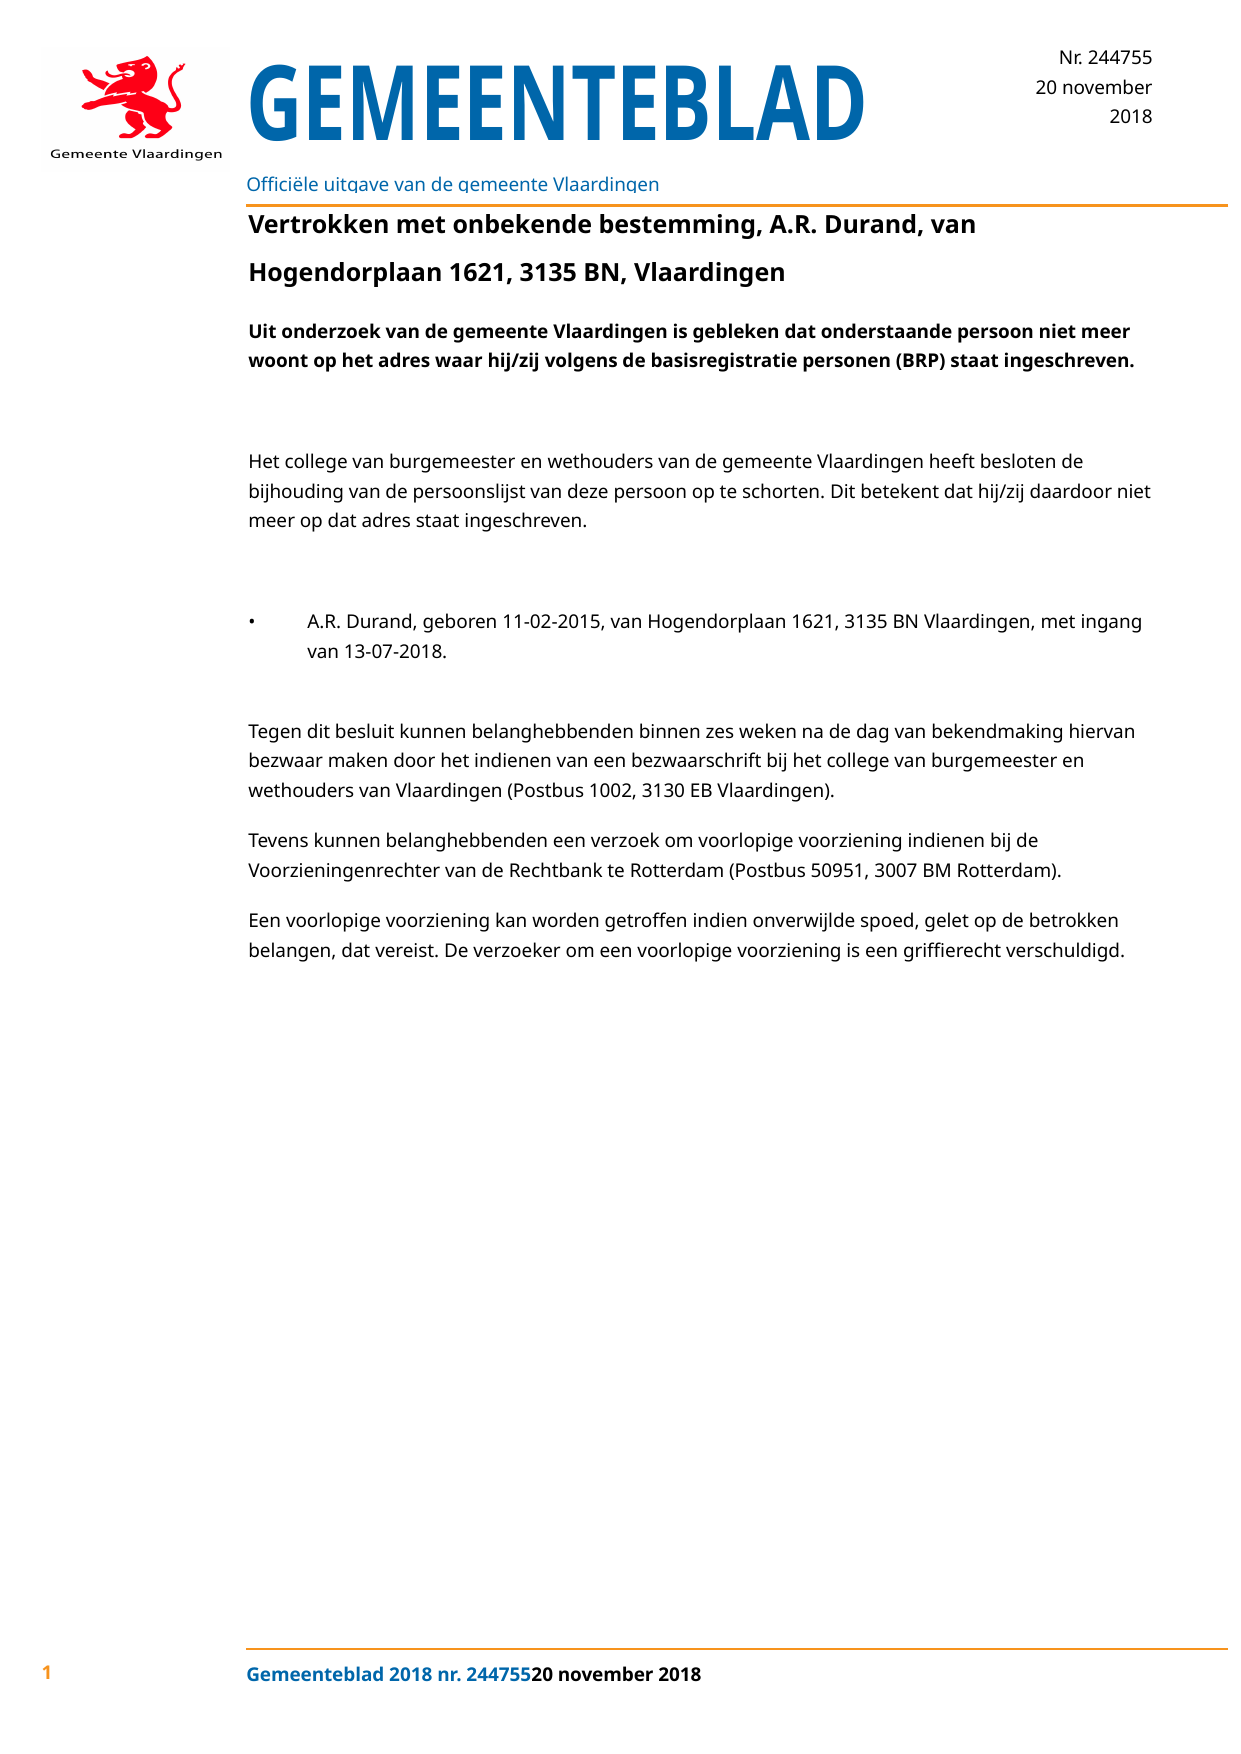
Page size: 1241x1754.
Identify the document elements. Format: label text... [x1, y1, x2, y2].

text Vertrokken met onbekende bestemming, A.R. Durand, van Hogendorplaan 1621, 3135 BN, Vlaardingen [248, 207, 1152, 288]
picture [41, 47, 231, 172]
list A.R. Durand, geboren 11-02-2015, van Hogendorplaan 1621, 3135 BN Vlaardingen, met ingang van 13-07-2018. [248, 608, 1152, 664]
text Het college van burgemeester en wethouders van de gemeente Vlaardingen heeft besloten de bijhouding van de persoonslijst van deze persoon op te schorten. Dit betekent dat hij/zij daardoor niet meer op dat adres staat ingeschreven. [248, 448, 1152, 533]
text Tevens kunnen belanghebbenden een verzoek om voorlopige voorziening indienen bij de Voorzieningenrechter van de Rechtbank te Rotterdam (Postbus 50951, 3007 BM Rotterdam). [248, 827, 1152, 883]
text Uit onderzoek van de gemeente Vlaardingen is gebleken dat onderstaande persoon niet meer woont op het adres waar hij/zij volgens de basisregistratie personen (BRP) staat ingeschreven. [248, 318, 1152, 373]
text Tegen dit besluit kunnen belanghebbenden binnen zes weken na de dag van bekendmaking hiervan bezwaar maken door het indienen van een bezwaarschrift bij het college van burgemeester en wethouders van Vlaardingen (Postbus 1002, 3130 EB Vlaardingen). [248, 718, 1152, 803]
text Een voorlopige voorziening kan worden getroffen indien onverwijlde spoed, gelet op de betrokken belangen, dat vereist. De verzoeker om een voorlopige voorziening is een griffierecht verschuldigd. [248, 907, 1152, 963]
